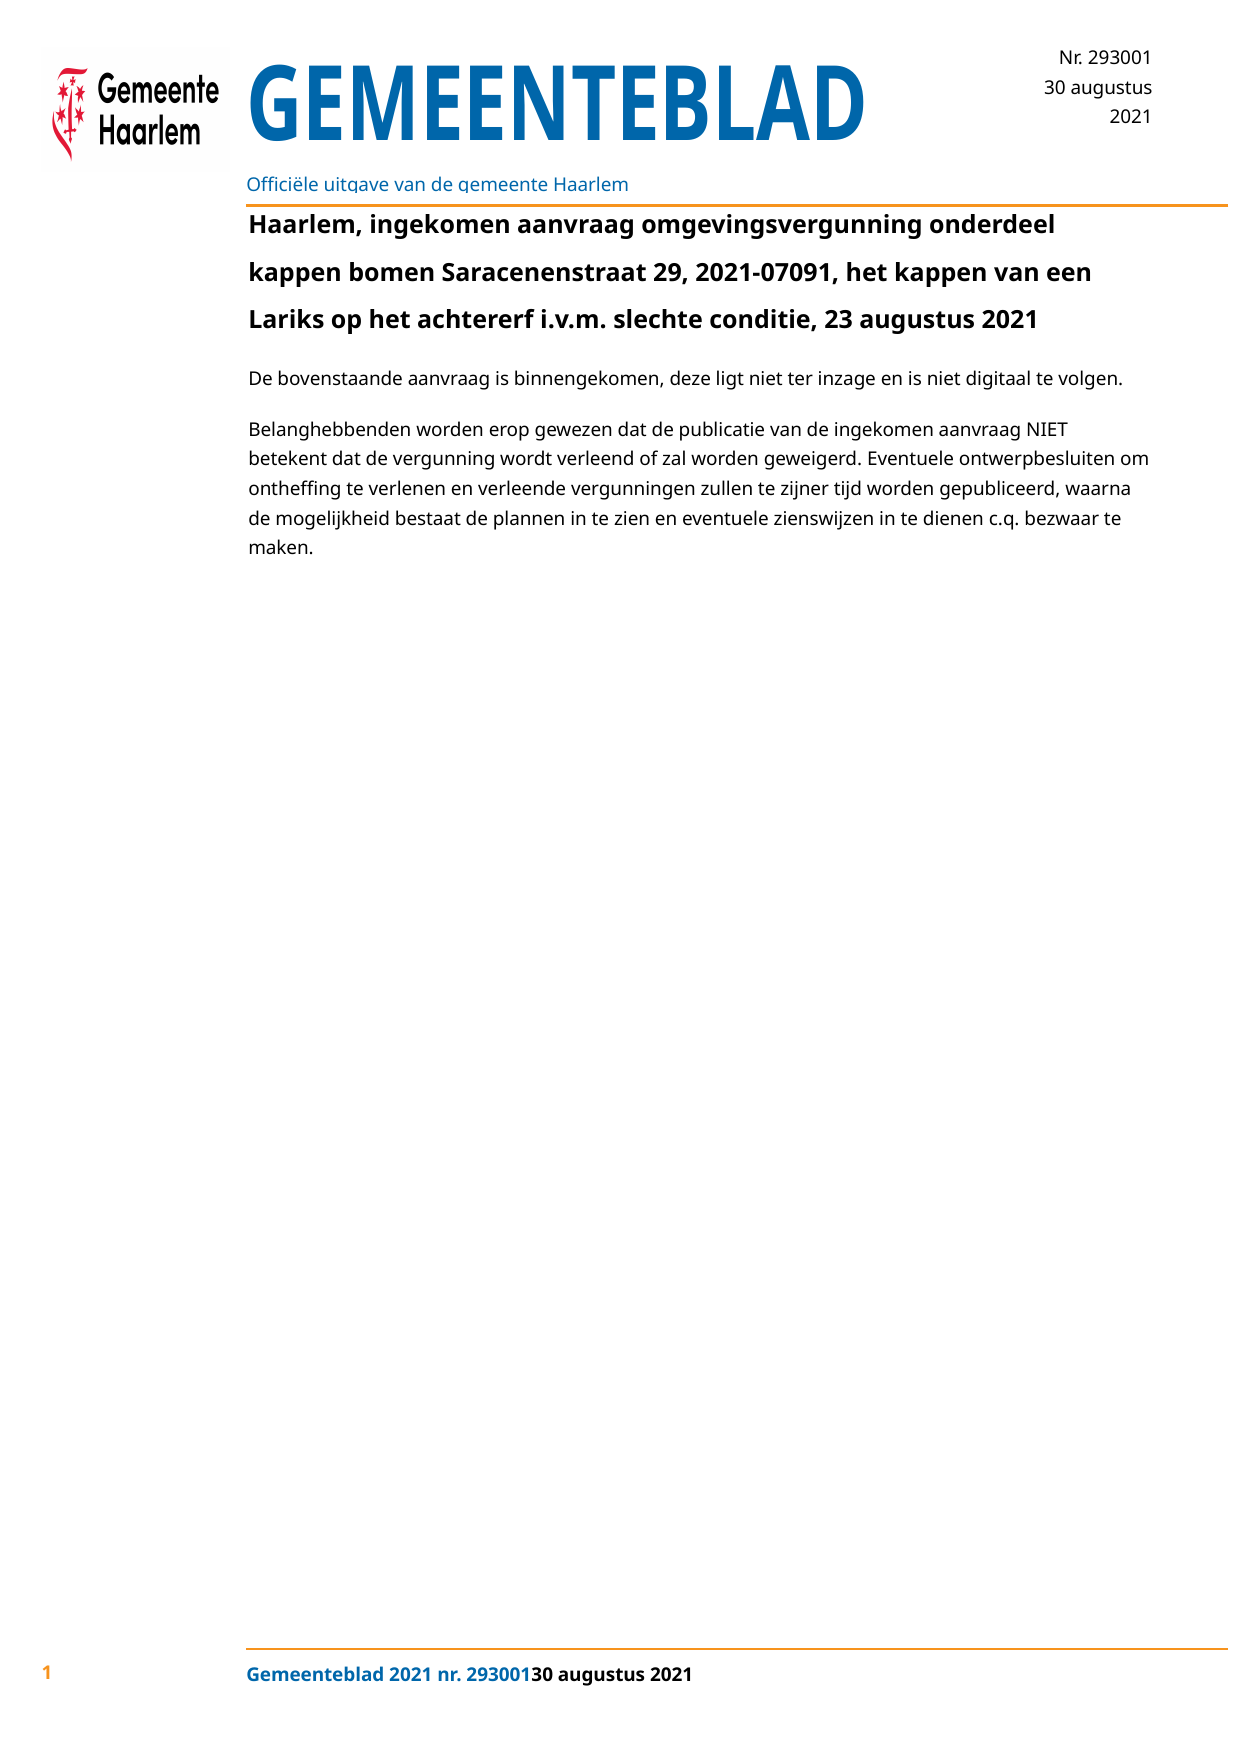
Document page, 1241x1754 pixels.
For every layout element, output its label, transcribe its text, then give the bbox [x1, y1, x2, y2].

text Haarlem, ingekomen aanvraag omgevingsvergunning onderdeel kappen bomen Saracenenstraat 29, 2021-07091, het kappen van een Lariks op het achtererf i.v.m. slechte conditie, 23 augustus 2021 [248, 207, 1152, 336]
text De bovenstaande aanvraag is binnengekomen, deze ligt niet ter inzage en is niet digitaal te volgen. [248, 366, 1152, 391]
text Belanghebbenden worden erop gewezen dat de publicatie van de ingekomen aanvraag NIET betekent dat de vergunning wordt verleend of zal worden geweigerd. Eventuele ontwerpbesluiten om ontheffing te verlenen en verleende vergunningen zullen te zijner tijd worden gepubliceerd, waarna de mogelijkheid bestaat de plannen in te zien en eventuele zienswijzen in te dienen c.q. bezwaar te maken. [248, 416, 1152, 560]
picture [41, 47, 231, 172]
